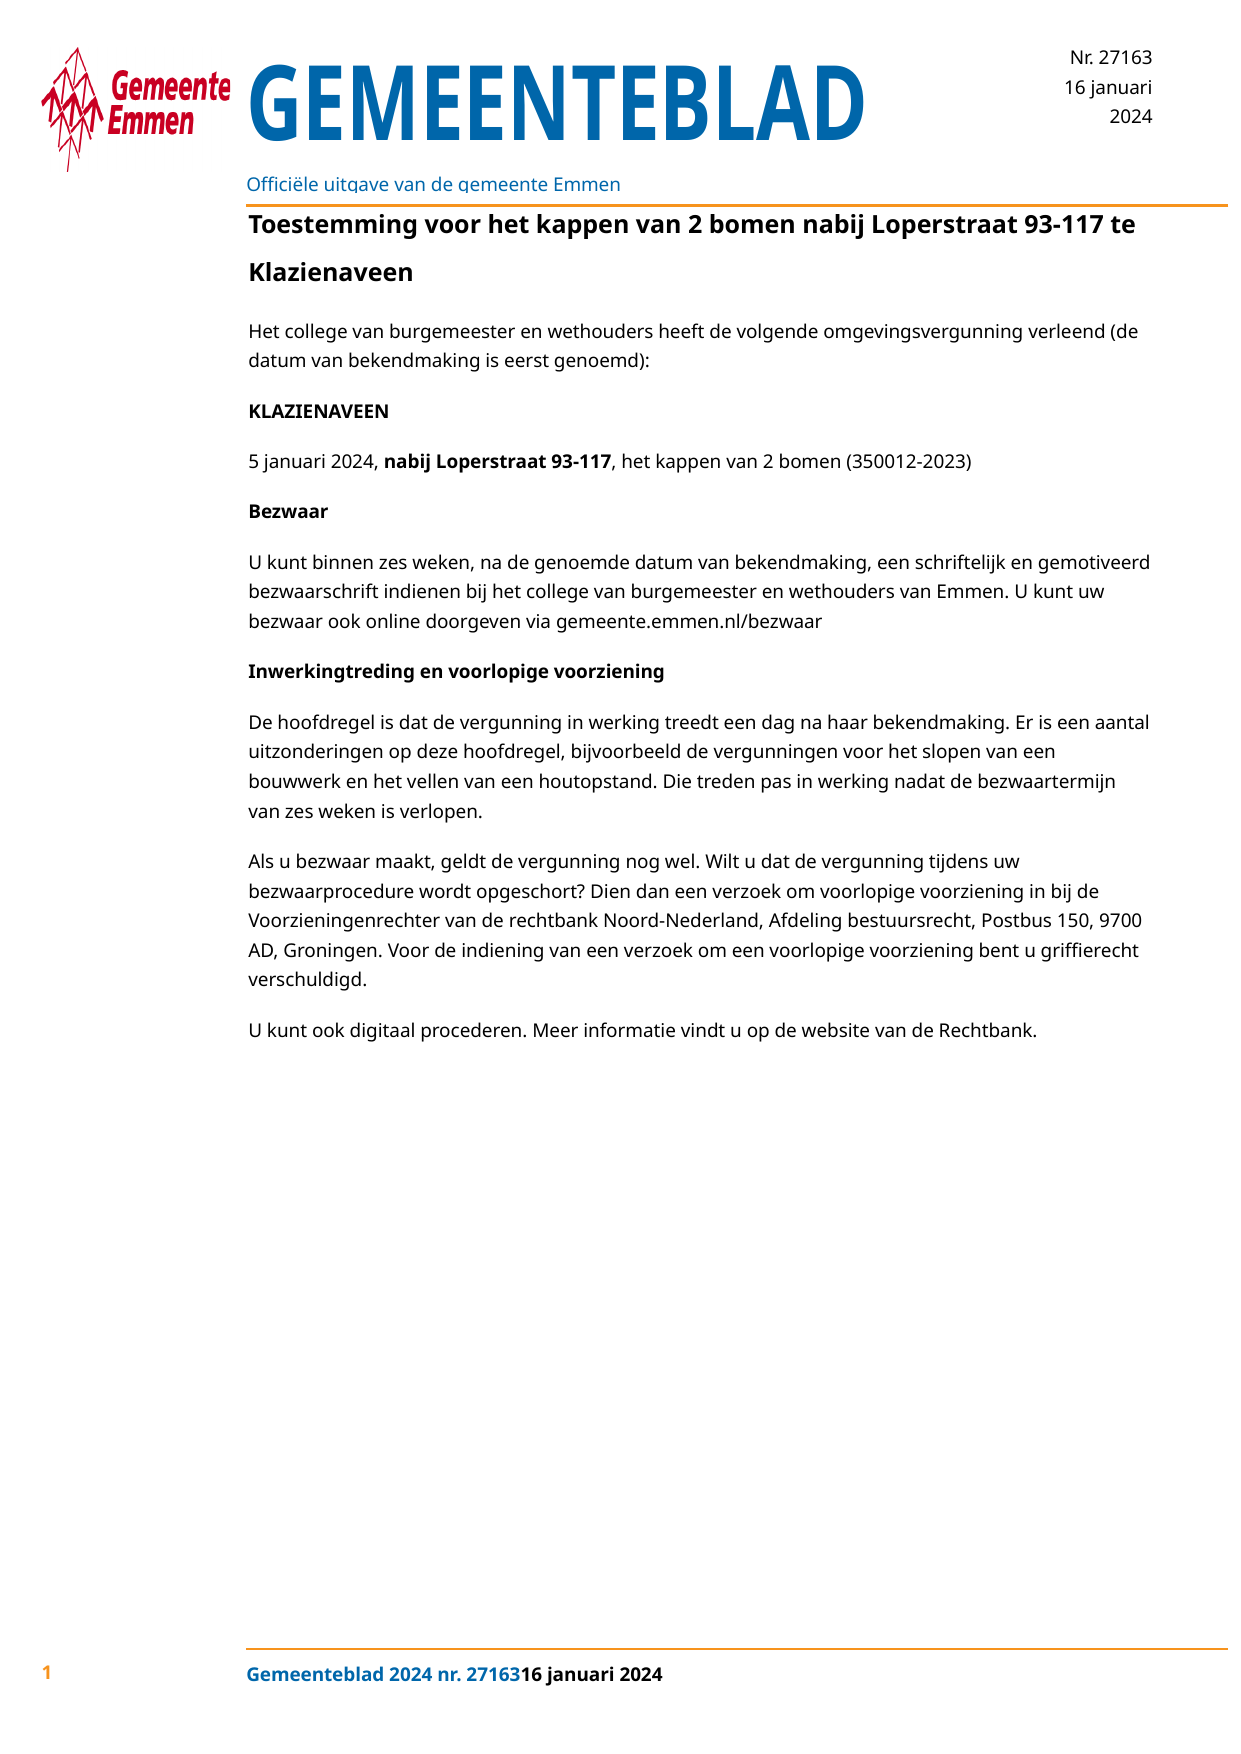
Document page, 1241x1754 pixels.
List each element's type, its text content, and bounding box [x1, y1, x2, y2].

text U kunt binnen zes weken, na de genoemde datum van bekendmaking, een schriftelijk en gemotiveerd bezwaarschrift indienen bij het college van burgemeester en wethouders van Emmen. U kunt uw bezwaar ook online doorgeven via gemeente.emmen.nl/bezwaar [248, 549, 1152, 634]
text KLAZIENAVEEN [248, 398, 1152, 424]
text 5 januari 2024, nabij Loperstraat 93-117, het kappen van 2 bomen (350012-2023) [248, 448, 1152, 474]
text De hoofdregel is dat de vergunning in werking treedt een dag na haar bekendmaking. Er is een aantal uitzonderingen op deze hoofdregel, bijvoorbeeld de vergunningen voor het slopen van een bouwwerk en het vellen van een houtopstand. Die treden pas in werking nadat de bezwaartermijn van zes weken is verlopen. [248, 709, 1152, 824]
text Bezwaar [248, 499, 1152, 524]
text Het college van burgemeester en wethouders heeft de volgende omgevingsvergunning verleend (de datum van bekendmaking is eerst genoemd): [248, 318, 1152, 373]
text Als u bezwaar maakt, geldt de vergunning nog wel. Wilt u dat de vergunning tijdens uw bezwaarprocedure wordt opgeschort? Dien dan een verzoek om voorlopige voorziening in bij de Voorzieningenrechter van de rechtbank Noord-Nederland, Afdeling bestuursrecht, Postbus 150, 9700 AD, Groningen. Voor de indiening van een verzoek om een voorlopige voorziening bent u griffierecht verschuldigd. [248, 848, 1152, 992]
text Toestemming voor het kappen van 2 bomen nabij Loperstraat 93-117 te Klazienaveen [248, 207, 1152, 288]
text U kunt ook digitaal procederen. Meer informatie vindt u op de website van de Rechtbank. [248, 1017, 1152, 1043]
text Inwerkingtreding en voorlopige voorziening [248, 659, 1152, 684]
picture [41, 47, 231, 172]
